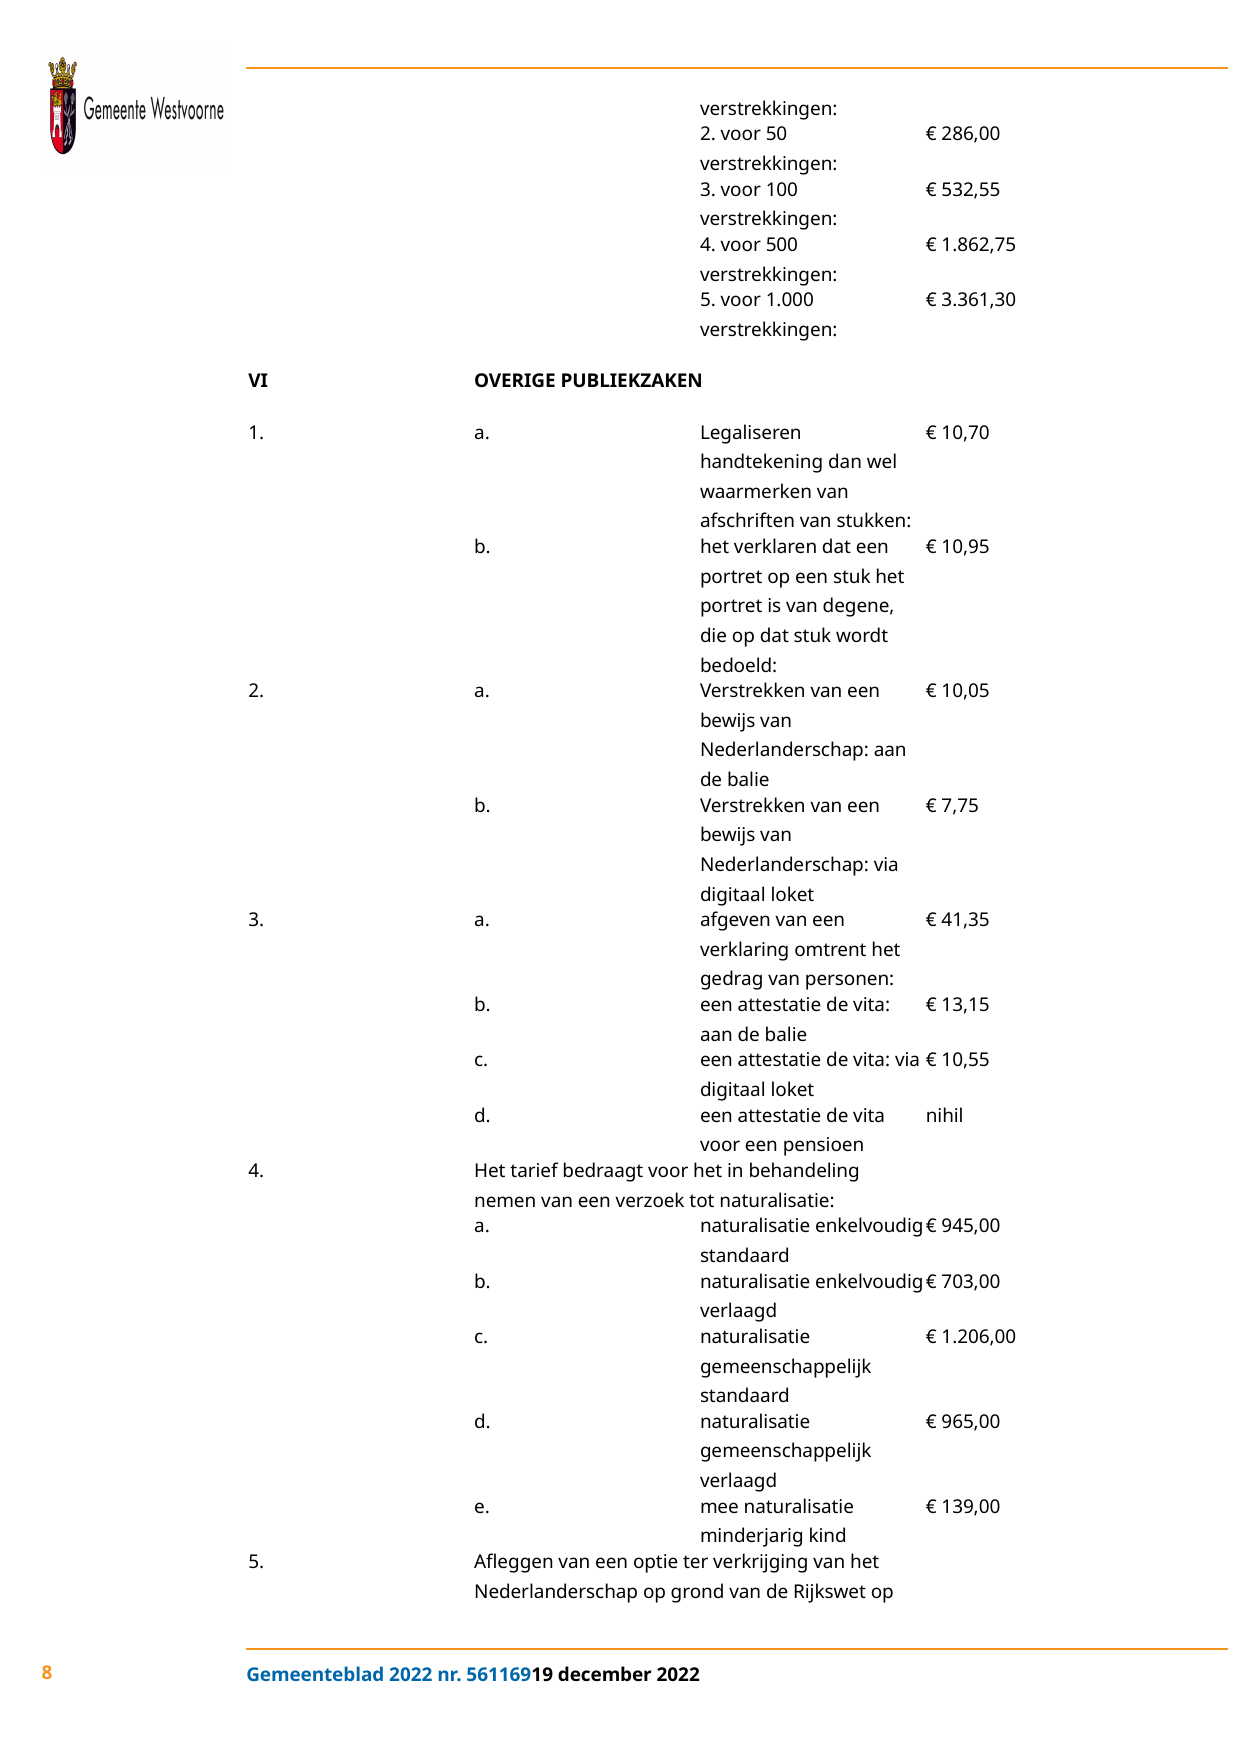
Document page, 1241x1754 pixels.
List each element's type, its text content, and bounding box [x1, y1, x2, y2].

table_cell € 139,00 [926, 1493, 1152, 1548]
table_cell [926, 342, 1152, 367]
table_cell VI [248, 368, 474, 393]
table_cell a. [474, 419, 700, 533]
table_cell [474, 393, 926, 419]
table_cell € 286,00 [926, 121, 1152, 176]
table_cell € 13,15 [926, 991, 1152, 1047]
table_cell a. [474, 678, 700, 792]
table_cell 2. [248, 678, 474, 792]
table_cell a. [474, 1213, 700, 1268]
table_cell € 10,55 [926, 1047, 1152, 1102]
table_cell [474, 342, 926, 367]
table_cell Verstrekken van een bewijs van Nederlanderschap: aan de balie [700, 678, 926, 792]
table_cell 2. voor 50 verstrekkingen: [700, 121, 926, 176]
table_cell [248, 991, 474, 1047]
table_cell [474, 176, 700, 231]
table_cell een attestatie de vita: via digitaal loket [700, 1047, 926, 1102]
table_cell [248, 393, 474, 419]
table_cell € 965,00 [926, 1408, 1152, 1493]
table_cell een attestatie de vita voor een pensioen [700, 1102, 926, 1157]
table_cell c. [474, 1323, 700, 1408]
table_cell a. [474, 906, 700, 991]
table_cell [926, 1157, 1152, 1213]
table_cell d. [474, 1408, 700, 1493]
table_cell b. [474, 534, 700, 677]
table_cell [248, 792, 474, 906]
table_cell € 1.206,00 [926, 1323, 1152, 1408]
table_cell [926, 368, 1152, 393]
table_cell 5. [248, 1548, 474, 1604]
table_cell [926, 393, 1152, 419]
table_cell [248, 121, 474, 176]
picture [41, 47, 231, 172]
table_cell [474, 231, 700, 286]
table_cell 3. voor 100 verstrekkingen: [700, 176, 926, 231]
table_cell [248, 1493, 474, 1548]
table_cell € 945,00 [926, 1213, 1152, 1268]
table_cell naturalisatie gemeenschappelijk standaard [700, 1323, 926, 1408]
table_cell d. [474, 1102, 700, 1157]
table_cell € 703,00 [926, 1268, 1152, 1323]
table_cell [248, 176, 474, 231]
table_cell Het tarief bedraagt voor het in behandeling nemen van een verzoek tot naturalisatie: [474, 1157, 926, 1213]
table_cell naturalisatie gemeenschappelijk verlaagd [700, 1408, 926, 1493]
table_cell 1. [248, 419, 474, 533]
table_cell € 7,75 [926, 792, 1152, 906]
table_cell afgeven van een verklaring omtrent het gedrag van personen: [700, 906, 926, 991]
table_cell b. [474, 792, 700, 906]
table_cell OVERIGE PUBLIEKZAKEN [474, 368, 926, 393]
table_cell [248, 95, 474, 121]
table_cell [248, 1323, 474, 1408]
table_cell [474, 95, 700, 121]
table_cell 5. voor 1.000 verstrekkingen: [700, 286, 926, 342]
table_cell [248, 1213, 474, 1268]
table_cell een attestatie de vita: aan de balie [700, 991, 926, 1047]
table_cell € 1.862,75 [926, 231, 1152, 286]
table_cell [248, 1408, 474, 1493]
table_cell € 3.361,30 [926, 286, 1152, 342]
table_cell b. [474, 991, 700, 1047]
table_cell [926, 95, 1152, 121]
table_cell [248, 1268, 474, 1323]
table_cell 3. [248, 906, 474, 991]
table_cell Verstrekken van een bewijs van Nederlanderschap: via digitaal loket [700, 792, 926, 906]
table_cell € 532,55 [926, 176, 1152, 231]
table_cell [474, 286, 700, 342]
table_cell [248, 231, 474, 286]
table_cell [248, 342, 474, 367]
table_cell [248, 1102, 474, 1157]
table_cell verstrekkingen: [700, 95, 926, 121]
table_cell [248, 1047, 474, 1102]
table_cell naturalisatie enkelvoudig verlaagd [700, 1268, 926, 1323]
table_cell Afleggen van een optie ter verkrijging van het Nederlanderschap op grond van de Rijkswet op [474, 1548, 926, 1604]
table_cell e. [474, 1493, 700, 1548]
table_cell het verklaren dat een portret op een stuk het portret is van degene, die op dat stuk wordt bedoeld: [700, 534, 926, 677]
table_cell [926, 1548, 1152, 1604]
table_cell € 10,95 [926, 534, 1152, 677]
table_cell c. [474, 1047, 700, 1102]
table_cell nihil [926, 1102, 1152, 1157]
table_cell [248, 286, 474, 342]
table_cell mee naturalisatie minderjarig kind [700, 1493, 926, 1548]
table_cell b. [474, 1268, 700, 1323]
table_cell Legaliseren handtekening dan wel waarmerken van afschriften van stukken: [700, 419, 926, 533]
table_cell € 10,05 [926, 678, 1152, 792]
table_cell 4. [248, 1157, 474, 1213]
table_cell € 41,35 [926, 906, 1152, 991]
table_cell [248, 534, 474, 677]
table_cell naturalisatie enkelvoudig standaard [700, 1213, 926, 1268]
table_cell 4. voor 500 verstrekkingen: [700, 231, 926, 286]
table_cell € 10,70 [926, 419, 1152, 533]
table_cell [474, 121, 700, 176]
